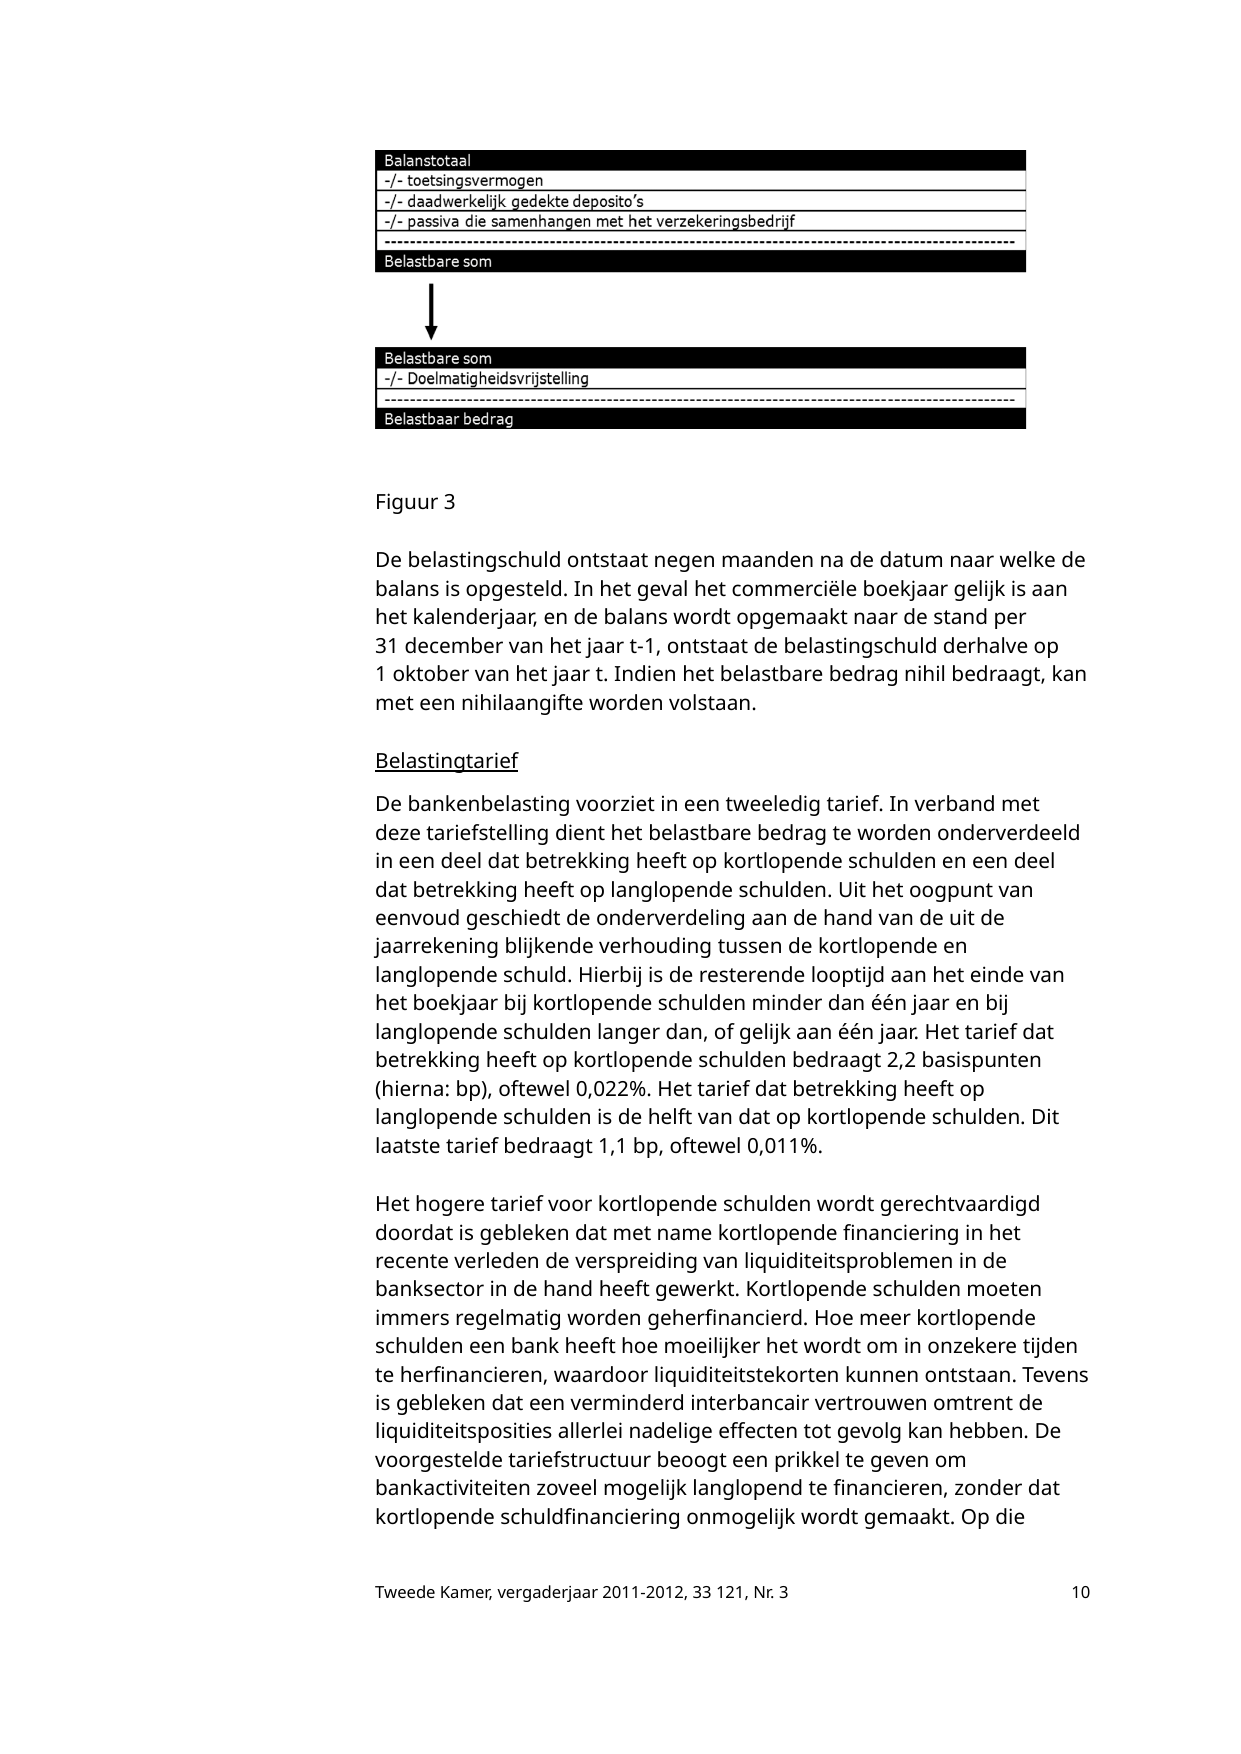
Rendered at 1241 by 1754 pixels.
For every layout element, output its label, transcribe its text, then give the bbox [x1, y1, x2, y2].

text Belastingtarief [375, 746, 1090, 774]
picture [375, 150, 1027, 429]
text Het hogere tarief voor kortlopende schulden wordt gerechtvaardigd doordat is gebleken dat met name kortlopende financiering in het recente verleden de verspreiding van liquiditeitsproblemen in de banksector in de hand heeft gewerkt. Kortlopende schulden moeten immers regelmatig worden geherfinancierd. Hoe meer kortlopende schulden een bank heeft hoe moeilijker het wordt om in onzekere tijden te herfinancieren, waardoor liquiditeitstekorten kunnen ontstaan. Tevens is gebleken dat een verminderd interbancair vertrouwen omtrent de liquiditeitsposities allerlei nadelige effecten tot gevolg kan hebben. De voorgestelde tariefstructuur beoogt een prikkel te geven om bankactiviteiten zoveel mogelijk langlopend te financieren, zonder dat kortlopende schuldfinanciering onmogelijk wordt gemaakt. Op die [375, 1189, 1090, 1530]
text De bankenbelasting voorziet in een tweeledig tarief. In verband met deze tariefstelling dient het belastbare bedrag te worden onderverdeeld in een deel dat betrekking heeft op kortlopende schulden en een deel dat betrekking heeft op langlopende schulden. Uit het oogpunt van eenvoud geschiedt de onderverdeling aan de hand van de uit de jaarrekening blijkende verhouding tussen de kortlopende en langlopende schuld. Hierbij is de resterende looptijd aan het einde van het boekjaar bij kortlopende schulden minder dan één jaar en bij langlopende schulden langer dan, of gelijk aan één jaar. Het tarief dat betrekking heeft op kortlopende schulden bedraagt 2,2 basispunten (hierna: bp), oftewel 0,022%. Het tarief dat betrekking heeft op langlopende schulden is de helft van dat op kortlopende schulden. Dit laatste tarief bedraagt 1,1 bp, oftewel 0,011%. [375, 789, 1090, 1159]
text De belastingschuld ontstaat negen maanden na de datum naar welke de balans is opgesteld. In het geval het commerciële boekjaar gelijk is aan het kalenderjaar, en de balans wordt opgemaakt naar de stand per 31 december van het jaar t-1, ontstaat de belastingschuld derhalve op 1 oktober van het jaar t. Indien het belastbare bedrag nihil bedraagt, kan met een nihilaangifte worden volstaan. [375, 545, 1090, 716]
text Figuur 3 [375, 487, 1090, 515]
